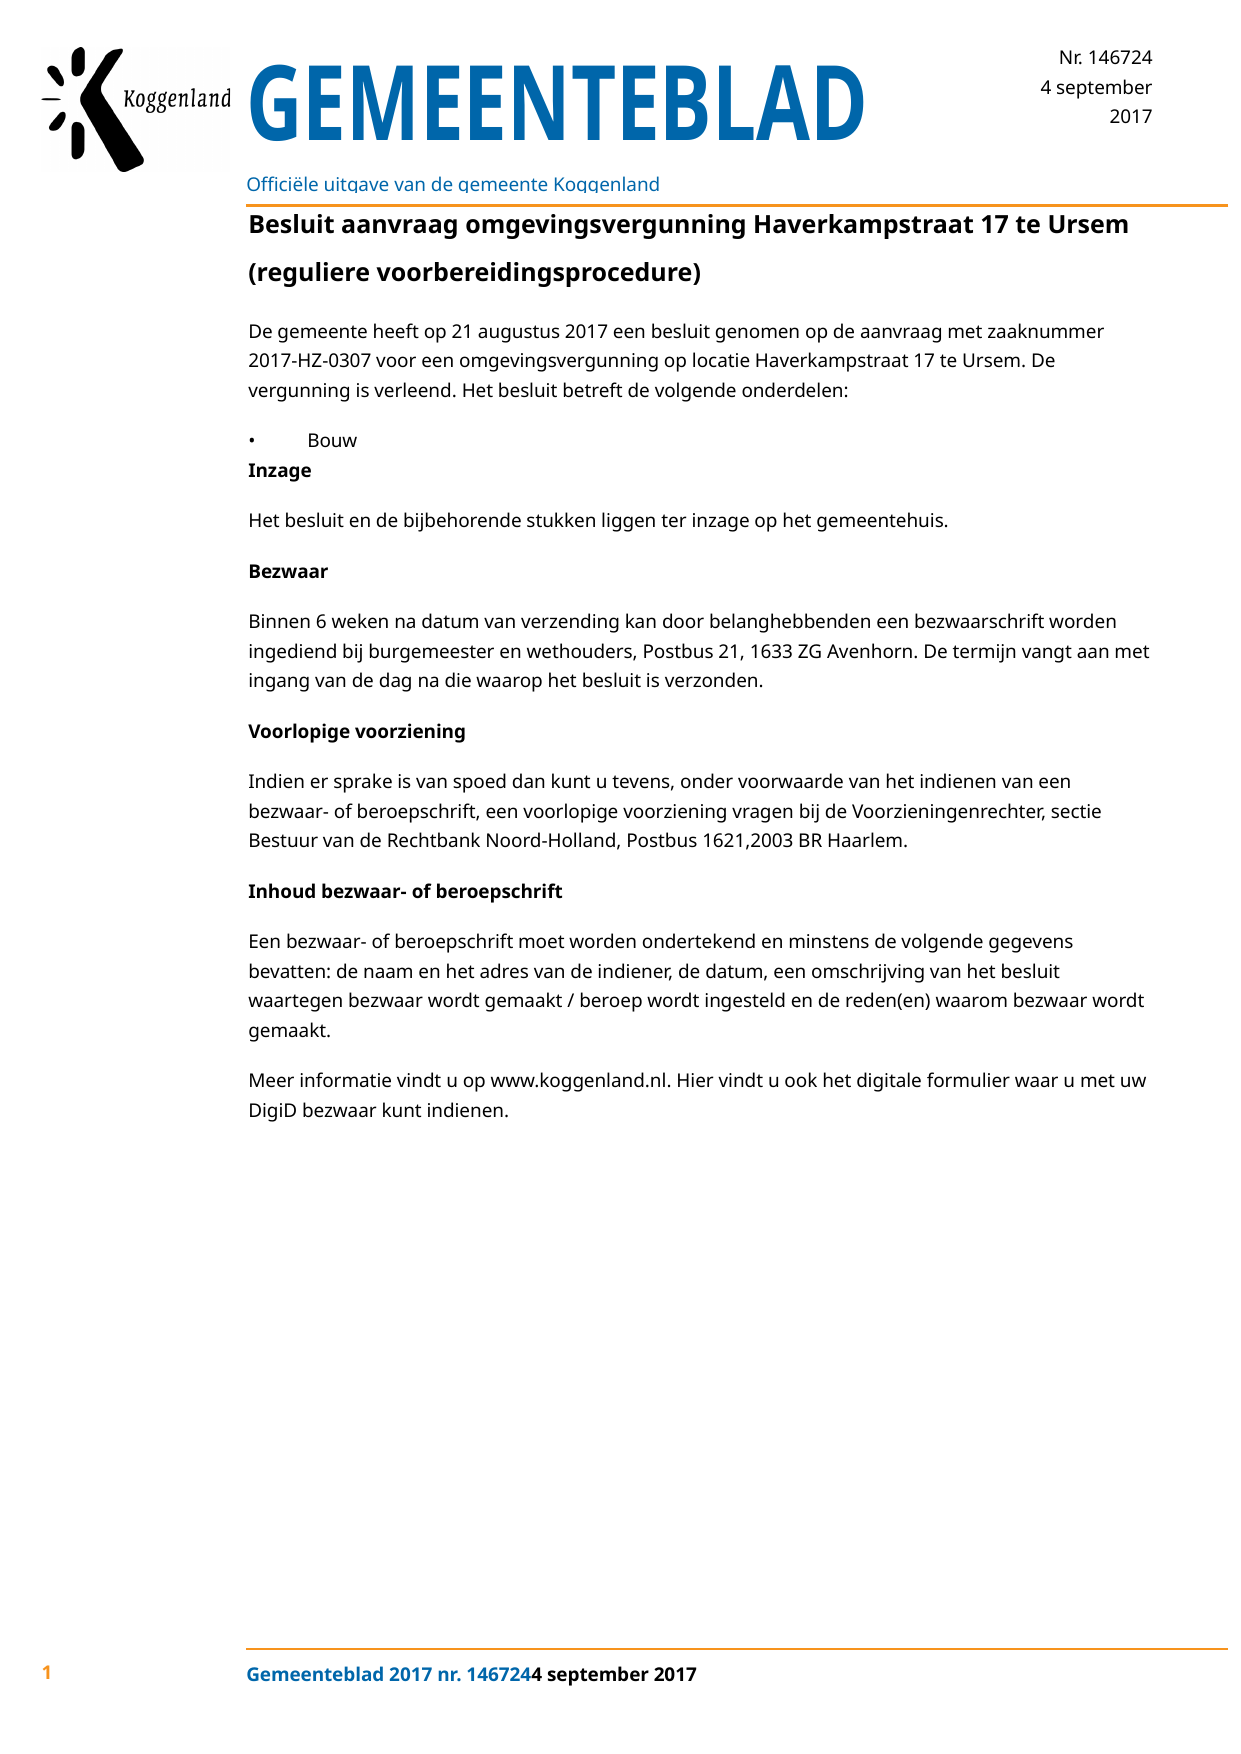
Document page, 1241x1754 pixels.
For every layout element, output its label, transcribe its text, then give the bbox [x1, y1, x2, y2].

text Bezwaar [248, 558, 1152, 584]
text Voorlopige voorziening [248, 718, 1152, 744]
text De gemeente heeft op 21 augustus 2017 een besluit genomen op de aanvraag met zaaknummer 2017-HZ-0307 voor een omgevingsvergunning op locatie Haverkampstraat 17 te Ursem. De vergunning is verleend. Het besluit betreft de volgende onderdelen: [248, 318, 1152, 403]
text Het besluit en de bijbehorende stukken liggen ter inzage op het gemeentehuis. [248, 507, 1152, 533]
text Besluit aanvraag omgevingsvergunning Haverkampstraat 17 te Ursem (reguliere voorbereidingsprocedure) [248, 207, 1152, 288]
picture [41, 47, 231, 172]
text Inhoud bezwaar- of beroepschrift [248, 878, 1152, 904]
text Een bezwaar- of beroepschrift moet worden ondertekend en minstens de volgende gegevens bevatten: de naam en het adres van de indiener, de datum, een omschrijving van het besluit waartegen bezwaar wordt gemaakt / beroep wordt ingesteld en de reden(en) waarom bezwaar wordt gemaakt. [248, 928, 1152, 1043]
text Meer informatie vindt u op www.koggenland.nl. Hier vindt u ook het digitale formulier waar u met uw DigiD bezwaar kunt indienen. [248, 1067, 1152, 1123]
text Indien er sprake is van spoed dan kunt u tevens, onder voorwaarde van het indienen van een bezwaar- of beroepschrift, een voorlopige voorziening vragen bij de Voorzieningenrechter, sectie Bestuur van de Rechtbank Noord-Holland, Postbus 1621,2003 BR Haarlem. [248, 768, 1152, 853]
text Binnen 6 weken na datum van verzending kan door belanghebbenden een bezwaarschrift worden ingediend bij burgemeester en wethouders, Postbus 21, 1633 ZG Avenhorn. De termijn vangt aan met ingang van de dag na die waarop het besluit is verzonden. [248, 608, 1152, 693]
text Inzage [248, 457, 1152, 483]
list Bouw [248, 427, 1152, 453]
